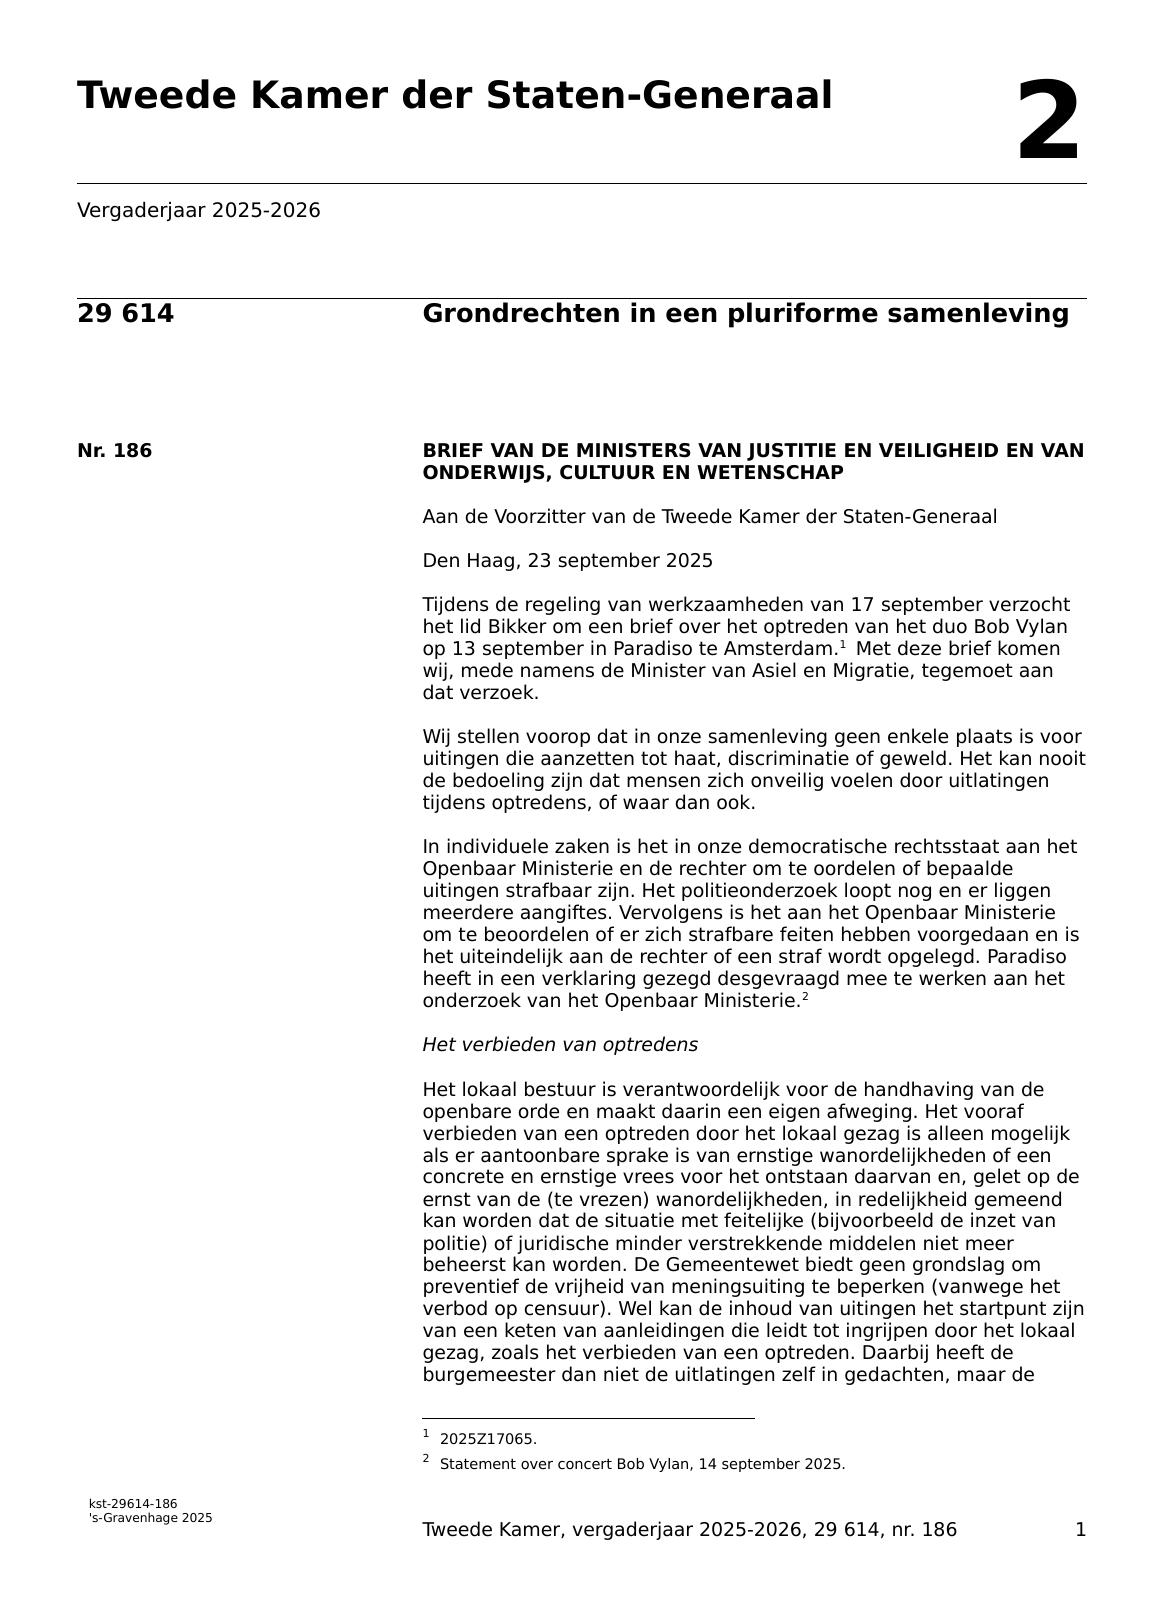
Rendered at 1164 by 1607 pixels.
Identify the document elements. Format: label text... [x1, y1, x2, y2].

subtitle 29 614 Grondrechten in een pluriforme samenleving [77, 299, 1087, 329]
table_header Tweede Kamer der Staten-Generaal [77, 59, 886, 183]
text kst-29614-186 [88, 1497, 323, 1511]
subtitle Nr. 186 BRIEF VAN DE MINISTERS VAN JUSTITIE EN VEILIGHEID EN VAN ONDERWIJS, CULTUUR EN WETENSCHAP [77, 440, 1087, 484]
table_header 2 [886, 59, 1087, 183]
text Het lokaal bestuur is verantwoordelijk voor de handhaving van de openbare orde en maakt daarin een eigen afweging. Het vooraf verbieden van een optreden door het lokaal gezag is alleen mogelijk als er aantoonbare sprake is van ernstige wanordelijkheden of een concrete en ernstige vrees voor het ontstaan daarvan en, gelet op de ernst van de (te vrezen) wanordelijkheden, in redelijkheid gemeend kan worden dat de situatie met feitelijke (bijvoorbeeld de inzet van politie) of juridische minder verstrekkende middelen niet meer beheerst kan worden. De Gemeentewet biedt geen grondslag om preventief de vrijheid van meningsuiting te beperken (vanwege het verbod op censuur). Wel kan de inhoud van uitingen het startpunt zijn van een keten van aanleidingen die leidt tot ingrijpen door het lokaal gezag, zoals het verbieden van een optreden. Daarbij heeft de burgemeester dan niet de uitlatingen zelf in gedachten, maar de [422, 1078, 1087, 1386]
text 2025Z17065. [422, 1427, 1087, 1449]
text Wij stellen voorop dat in onze samenleving geen enkele plaats is voor uitingen die aanzetten tot haat, discriminatie of geweld. Het kan nooit de bedoeling zijn dat mensen zich onveilig voelen door uitlatingen tijdens optredens, of waar dan ook. [422, 726, 1087, 814]
text 's-Gravenhage 2025 [88, 1511, 323, 1525]
text In individuele zaken is het in onze democratische rechtsstaat aan het Openbaar Ministerie en de rechter om te oordelen of bepaalde uitingen strafbaar zijn. Het politieonderzoek loopt nog en er liggen meerdere aangiftes. Vervolgens is het aan het Openbaar Ministerie om te beoordelen of er zich strafbare feiten hebben voorgedaan en is het uiteindelijk aan de rechter of een straf wordt opgelegd. Paradiso heeft in een verklaring gezegd desgevraagd mee te werken aan het onderzoek van het Openbaar Ministerie. [422, 836, 1087, 1012]
table_cell Vergaderjaar 2025-2026 [77, 184, 1087, 298]
subtitle Het verbieden van optredens [422, 1034, 1087, 1056]
text Den Haag, 23 september 2025 [422, 550, 1087, 572]
text Tijdens de regeling van werkzaamheden van 17 september verzocht het lid Bikker om een brief over het optreden van het duo Bob Vylan op 13 september in Paradiso te Amsterdam. Met deze brief komen wij, mede namens de Minister van Asiel en Migratie, tegemoet aan dat verzoek. [422, 594, 1087, 704]
text Statement over concert Bob Vylan, 14 september 2025. [422, 1452, 1087, 1474]
text Aan de Voorzitter van de Tweede Kamer der Staten-Generaal [422, 506, 1087, 528]
